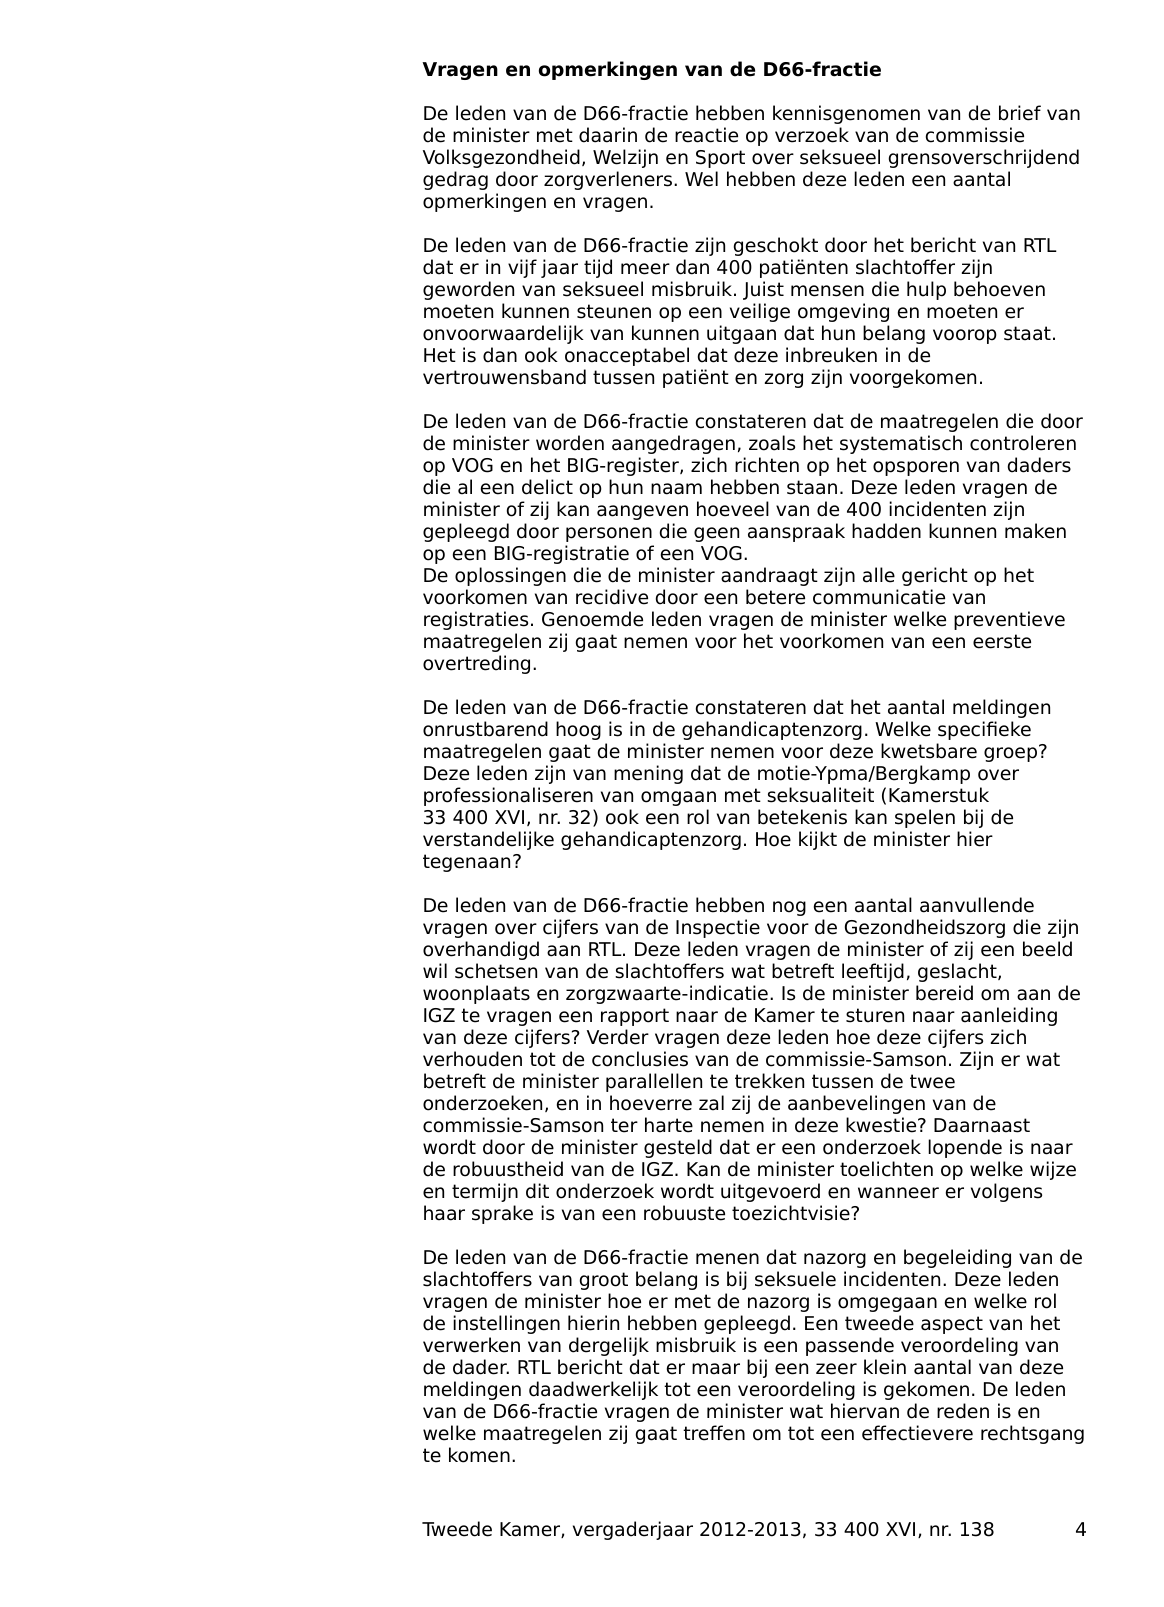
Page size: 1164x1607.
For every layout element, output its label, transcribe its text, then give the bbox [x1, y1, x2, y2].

subtitle Vragen en opmerkingen van de D66-fractie [422, 59, 1087, 81]
text De leden van de D66-fractie constateren dat de maatregelen die door de minister worden aangedragen, zoals het systematisch controleren op VOG en het BIG-register, zich richten op het opsporen van daders die al een delict op hun naam hebben staan. Deze leden vragen de minister of zij kan aangeven hoeveel van de 400 incidenten zijn gepleegd door personen die geen aanspraak hadden kunnen maken op een BIG-registratie of een VOG. [422, 411, 1087, 565]
text De oplossingen die de minister aandraagt zijn alle gericht op het voorkomen van recidive door een betere communicatie van registraties. Genoemde leden vragen de minister welke preventieve maatregelen zij gaat nemen voor het voorkomen van een eerste overtreding. [422, 565, 1087, 675]
text De leden van de D66-fractie hebben kennisgenomen van de brief van de minister met daarin de reactie op verzoek van de commissie Volksgezondheid, Welzijn en Sport over seksueel grensoverschrijdend gedrag door zorgverleners. Wel hebben deze leden een aantal opmerkingen en vragen. [422, 103, 1087, 213]
text De leden van de D66-fractie zijn geschokt door het bericht van RTL dat er in vijf jaar tijd meer dan 400 patiënten slachtoffer zijn geworden van seksueel misbruik. Juist mensen die hulp behoeven moeten kunnen steunen op een veilige omgeving en moeten er onvoorwaardelijk van kunnen uitgaan dat hun belang voorop staat. Het is dan ook onacceptabel dat deze inbreuken in de vertrouwensband tussen patiënt en zorg zijn voorgekomen. [422, 235, 1087, 389]
text De leden van de D66-fractie menen dat nazorg en begeleiding van de slachtoffers van groot belang is bij seksuele incidenten. Deze leden vragen de minister hoe er met de nazorg is omgegaan en welke rol de instellingen hierin hebben gepleegd. Een tweede aspect van het verwerken van dergelijk misbruik is een passende veroordeling van de dader. RTL bericht dat er maar bij een zeer klein aantal van deze meldingen daadwerkelijk tot een veroordeling is gekomen. De leden van de D66-fractie vragen de minister wat hiervan de reden is en welke maatregelen zij gaat treffen om tot een effectievere rechtsgang te komen. [422, 1247, 1087, 1467]
text De leden van de D66-fractie hebben nog een aantal aanvullende vragen over cijfers van de Inspectie voor de Gezondheidszorg die zijn overhandigd aan RTL. Deze leden vragen de minister of zij een beeld wil schetsen van de slachtoffers wat betreft leeftijd, geslacht, woonplaats en zorgzwaarte-indicatie. Is de minister bereid om aan de IGZ te vragen een rapport naar de Kamer te sturen naar aanleiding van deze cijfers? Verder vragen deze leden hoe deze cijfers zich verhouden tot de conclusies van de commissie-Samson. Zijn er wat betreft de minister parallellen te trekken tussen de twee onderzoeken, en in hoeverre zal zij de aanbevelingen van de commissie-Samson ter harte nemen in deze kwestie? Daarnaast wordt door de minister gesteld dat er een onderzoek lopende is naar de robuustheid van de IGZ. Kan de minister toelichten op welke wijze en termijn dit onderzoek wordt uitgevoerd en wanneer er volgens haar sprake is van een robuuste toezichtvisie? [422, 895, 1087, 1225]
text De leden van de D66-fractie constateren dat het aantal meldingen onrustbarend hoog is in de gehandicaptenzorg. Welke specifieke maatregelen gaat de minister nemen voor deze kwetsbare groep? Deze leden zijn van mening dat de motie-Ypma/Bergkamp over professionaliseren van omgaan met seksualiteit (Kamerstuk 33 400 XVI, nr. 32) ook een rol van betekenis kan spelen bij de verstandelijke gehandicaptenzorg. Hoe kijkt de minister hier tegenaan? [422, 697, 1087, 873]
